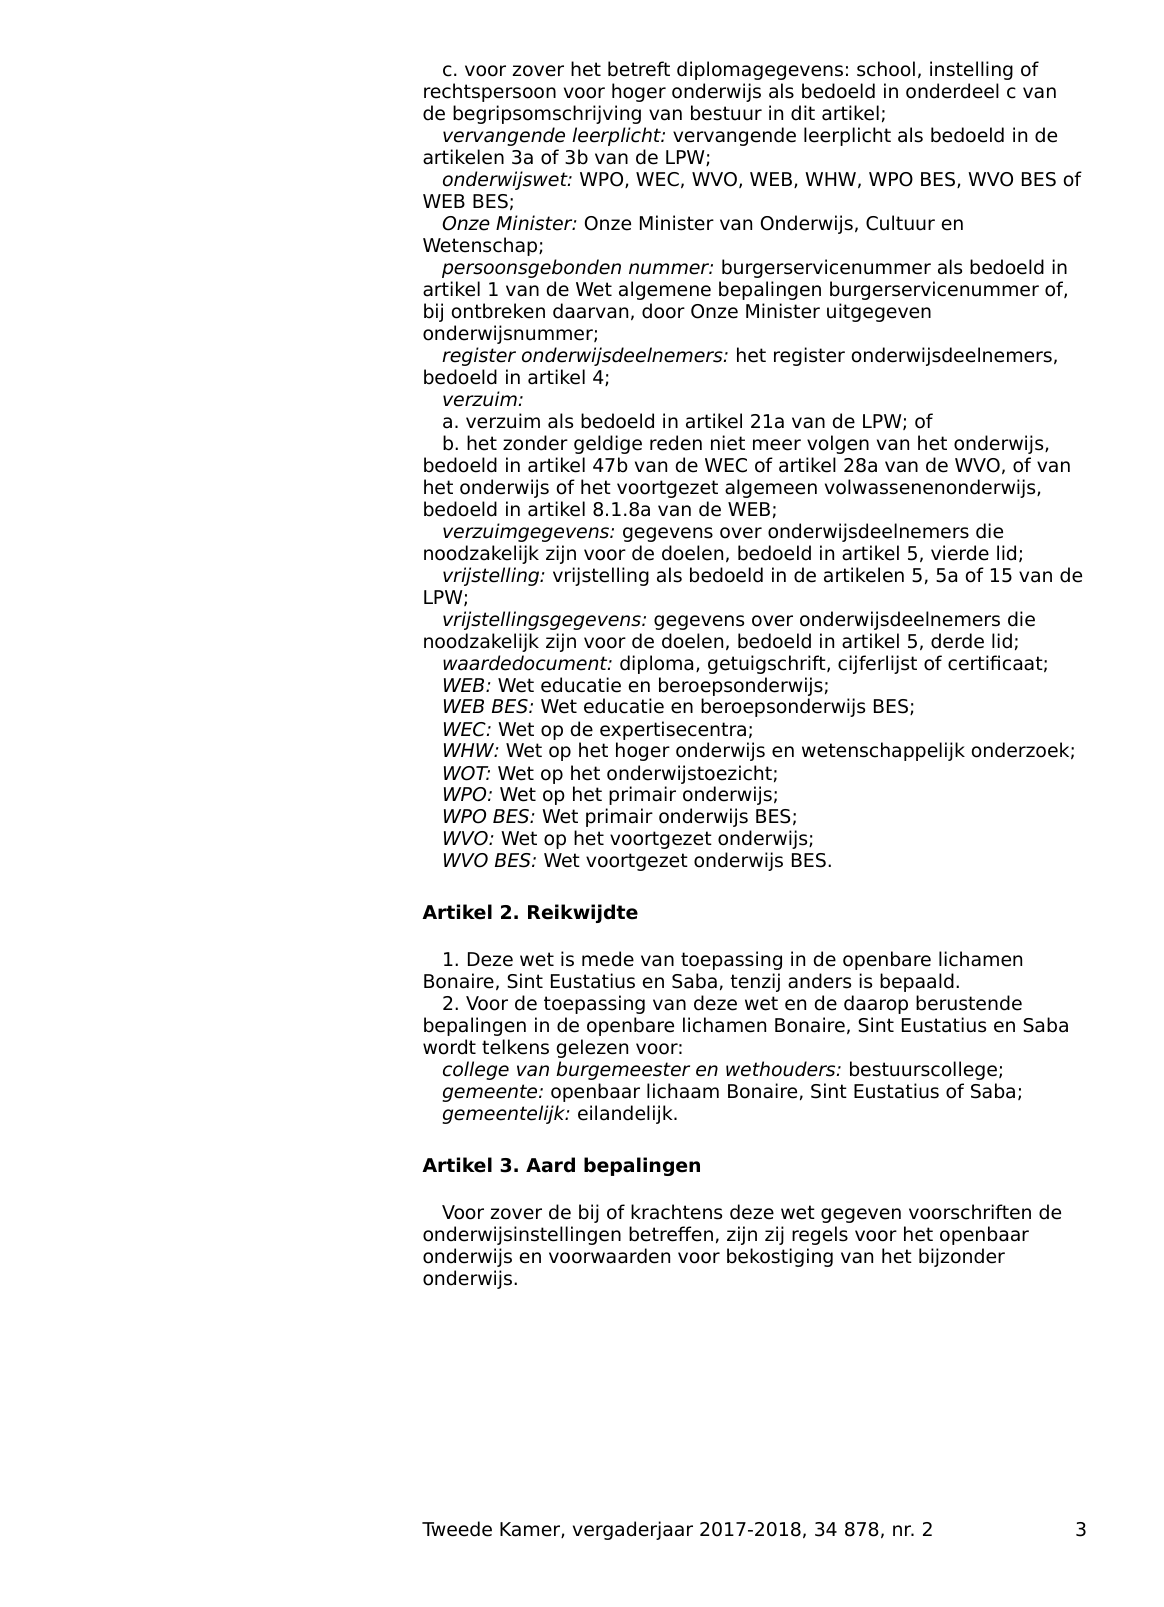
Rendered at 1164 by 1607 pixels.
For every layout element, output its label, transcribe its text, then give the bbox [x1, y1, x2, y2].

text vrijstelling: vrijstelling als bedoeld in de artikelen 5, 5a of 15 van de LPW; [422, 564, 1087, 608]
text WPO: Wet op het primair onderwijs; [422, 784, 1087, 806]
text WEC: Wet op de expertisecentra; [422, 718, 1087, 740]
text verzuim: [422, 389, 1087, 411]
text WEB: Wet educatie en beroepsonderwijs; [422, 674, 1087, 696]
text WEB BES: Wet educatie en beroepsonderwijs BES; [422, 696, 1087, 718]
text WOT: Wet op het onderwijstoezicht; [422, 762, 1087, 784]
text waardedocument: diploma, getuigschrift, cijferlijst of certificaat; [422, 652, 1087, 674]
text WHW: Wet op het hoger onderwijs en wetenschappelijk onderzoek; [422, 740, 1087, 762]
text college van burgemeester en wethouders: bestuurscollege; [422, 1059, 1087, 1081]
text gemeentelijk: eilandelijk. [422, 1103, 1087, 1125]
text Voor zover de bij of krachtens deze wet gegeven voorschriften de onderwijsinstellingen betreffen, zijn zij regels voor het openbaar onderwijs en voorwaarden voor bekostiging van het bijzonder onderwijs. [422, 1202, 1087, 1290]
text persoonsgebonden nummer: burgerservicenummer als bedoeld in artikel 1 van de Wet algemene bepalingen burgerservicenummer of, bij ontbreken daarvan, door Onze Minister uitgegeven onderwijsnummer; [422, 257, 1087, 345]
text WVO BES: Wet voortgezet onderwijs BES. [422, 850, 1087, 872]
text onderwijswet: WPO, WEC, WVO, WEB, WHW, WPO BES, WVO BES of WEB BES; [422, 169, 1087, 213]
subtitle Artikel 3. Aard bepalingen [422, 1155, 1087, 1177]
text WVO: Wet op het voortgezet onderwijs; [422, 828, 1087, 850]
text 2. Voor de toepassing van deze wet en de daarop berustende bepalingen in de openbare lichamen Bonaire, Sint Eustatius en Saba wordt telkens gelezen voor: [422, 993, 1087, 1059]
text a. verzuim als bedoeld in artikel 21a van de LPW; of [422, 411, 1087, 433]
text vrijstellingsgegevens: gegevens over onderwijsdeelnemers die noodzakelijk zijn voor de doelen, bedoeld in artikel 5, derde lid; [422, 608, 1087, 652]
text verzuimgegevens: gegevens over onderwijsdeelnemers die noodzakelijk zijn voor de doelen, bedoeld in artikel 5, vierde lid; [422, 521, 1087, 564]
subtitle Artikel 2. Reikwijdte [422, 902, 1087, 924]
text c. voor zover het betreft diplomagegevens: school, instelling of rechtspersoon voor hoger onderwijs als bedoeld in onderdeel c van de begripsomschrijving van bestuur in dit artikel; [422, 59, 1087, 125]
text Onze Minister: Onze Minister van Onderwijs, Cultuur en Wetenschap; [422, 213, 1087, 257]
text register onderwijsdeelnemers: het register onderwijsdeelnemers, bedoeld in artikel 4; [422, 345, 1087, 389]
text gemeente: openbaar lichaam Bonaire, Sint Eustatius of Saba; [422, 1081, 1087, 1103]
text b. het zonder geldige reden niet meer volgen van het onderwijs, bedoeld in artikel 47b van de WEC of artikel 28a van de WVO, of van het onderwijs of het voortgezet algemeen volwassenenonderwijs, bedoeld in artikel 8.1.8a van de WEB; [422, 433, 1087, 521]
text 1. Deze wet is mede van toepassing in de openbare lichamen Bonaire, Sint Eustatius en Saba, tenzij anders is bepaald. [422, 949, 1087, 993]
text WPO BES: Wet primair onderwijs BES; [422, 806, 1087, 828]
text vervangende leerplicht: vervangende leerplicht als bedoeld in de artikelen 3a of 3b van de LPW; [422, 125, 1087, 169]
